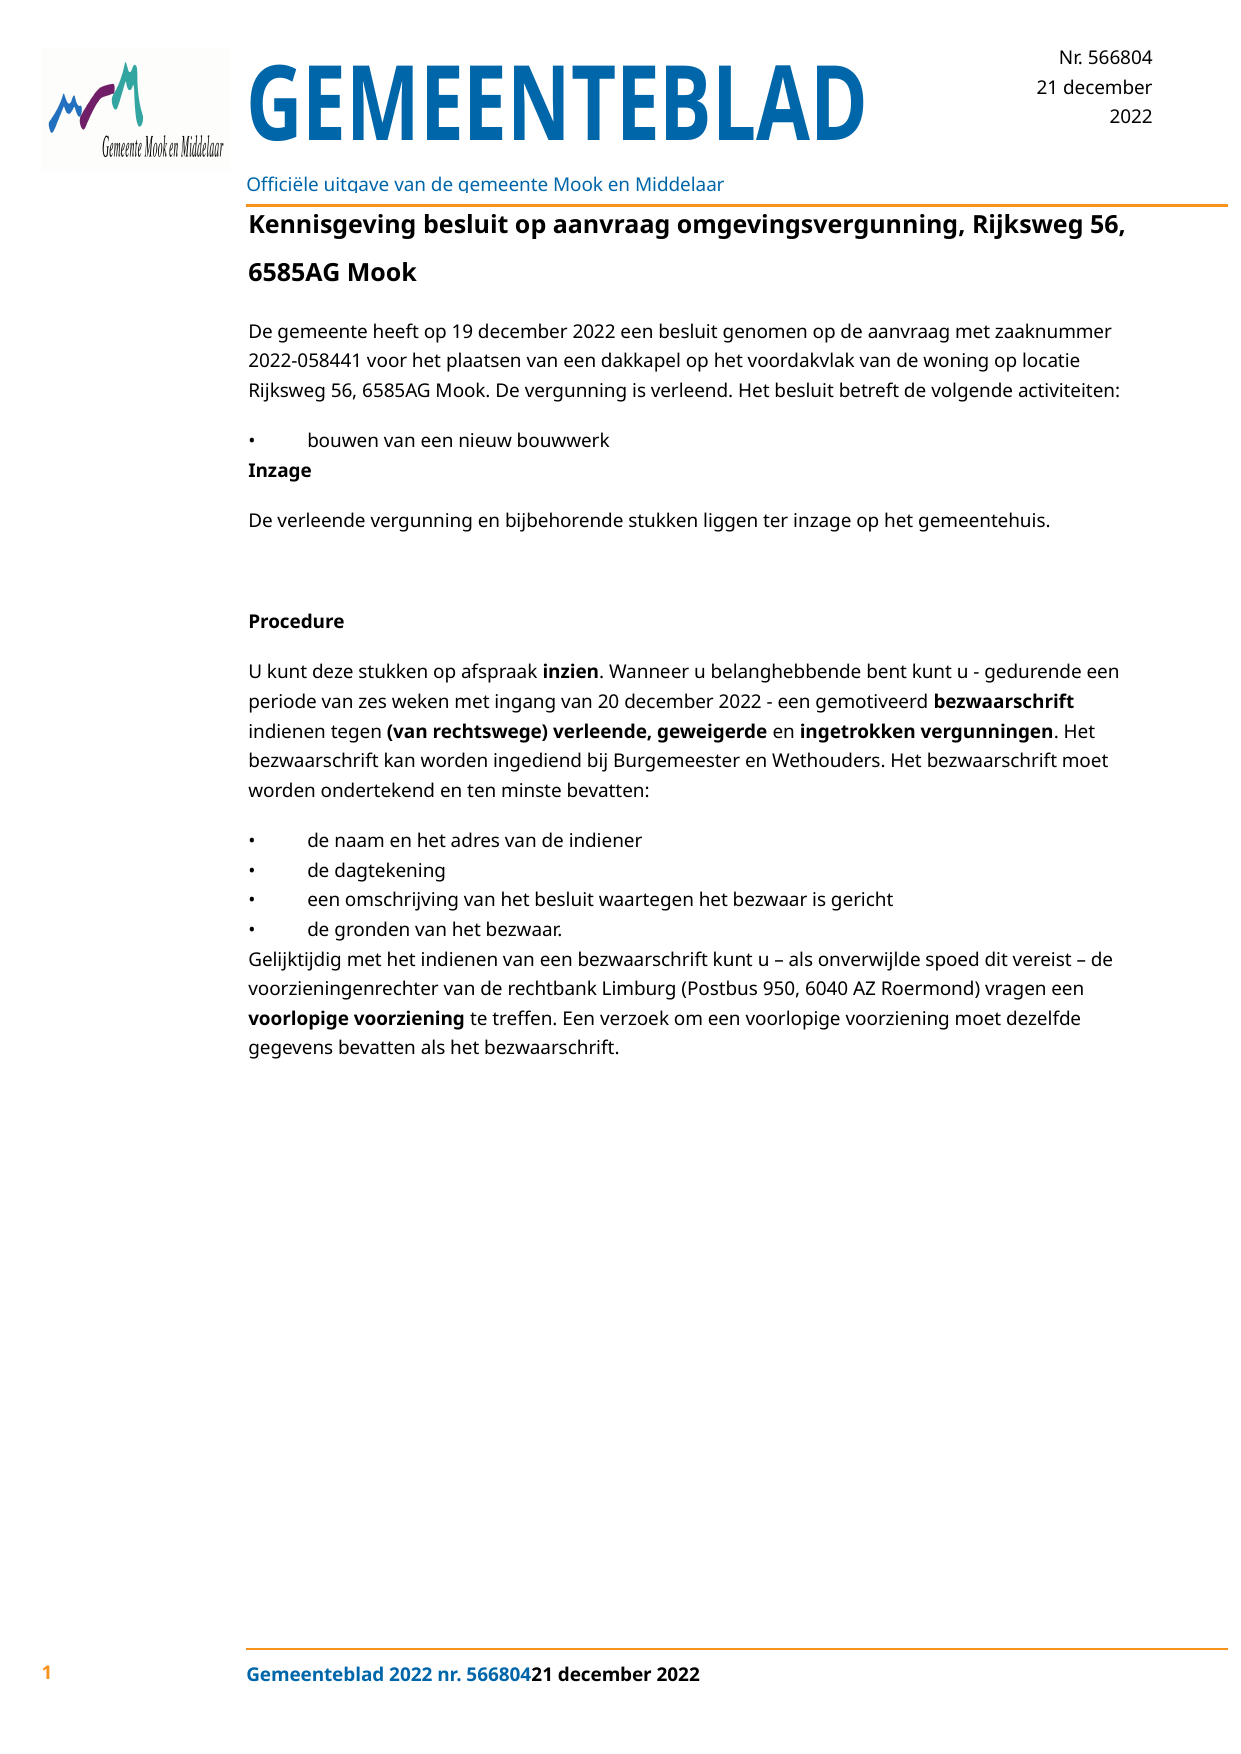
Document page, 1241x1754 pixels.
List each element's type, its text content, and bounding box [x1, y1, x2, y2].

text U kunt deze stukken op afspraak inzien. Wanneer u belanghebbende bent kunt u - gedurende een periode van zes weken met ingang van 20 december 2022 - een gemotiveerd bezwaarschrift indienen tegen (van rechtswege) verleende, geweigerde en ingetrokken vergunningen. Het bezwaarschrift kan worden ingediend bij Burgemeester en Wethouders. Het bezwaarschrift moet worden ondertekend en ten minste bevatten: [248, 659, 1152, 803]
text De verleende vergunning en bijbehorende stukken liggen ter inzage op het gemeentehuis. [248, 507, 1152, 533]
list een omschrijving van het besluit waartegen het bezwaar is gericht [248, 887, 1152, 912]
text De gemeente heeft op 19 december 2022 een besluit genomen op de aanvraag met zaaknummer 2022-058441 voor het plaatsen van een dakkapel op het voordakvlak van de woning op locatie Rijksweg 56, 6585AG Mook. De vergunning is verleend. Het besluit betreft de volgende activiteiten: [248, 318, 1152, 403]
text Gelijktijdig met het indienen van een bezwaarschrift kunt u – als onverwijlde spoed dit vereist – de voorzieningenrechter van de rechtbank Limburg (Postbus 950, 6040 AZ Roermond) vragen een voorlopige voorziening te treffen. Een verzoek om een voorlopige voorziening moet dezelfde gegevens bevatten als het bezwaarschrift. [248, 946, 1152, 1060]
list de gronden van het bezwaar. [248, 916, 1152, 942]
text Inzage [248, 457, 1152, 483]
picture [41, 47, 231, 172]
list bouwen van een nieuw bouwwerk [248, 427, 1152, 453]
text Procedure [248, 608, 1152, 634]
text Kennisgeving besluit op aanvraag omgevingsvergunning, Rijksweg 56, 6585AG Mook [248, 207, 1152, 288]
list de naam en het adres van de indiener [248, 827, 1152, 853]
list de dagtekening [248, 857, 1152, 883]
